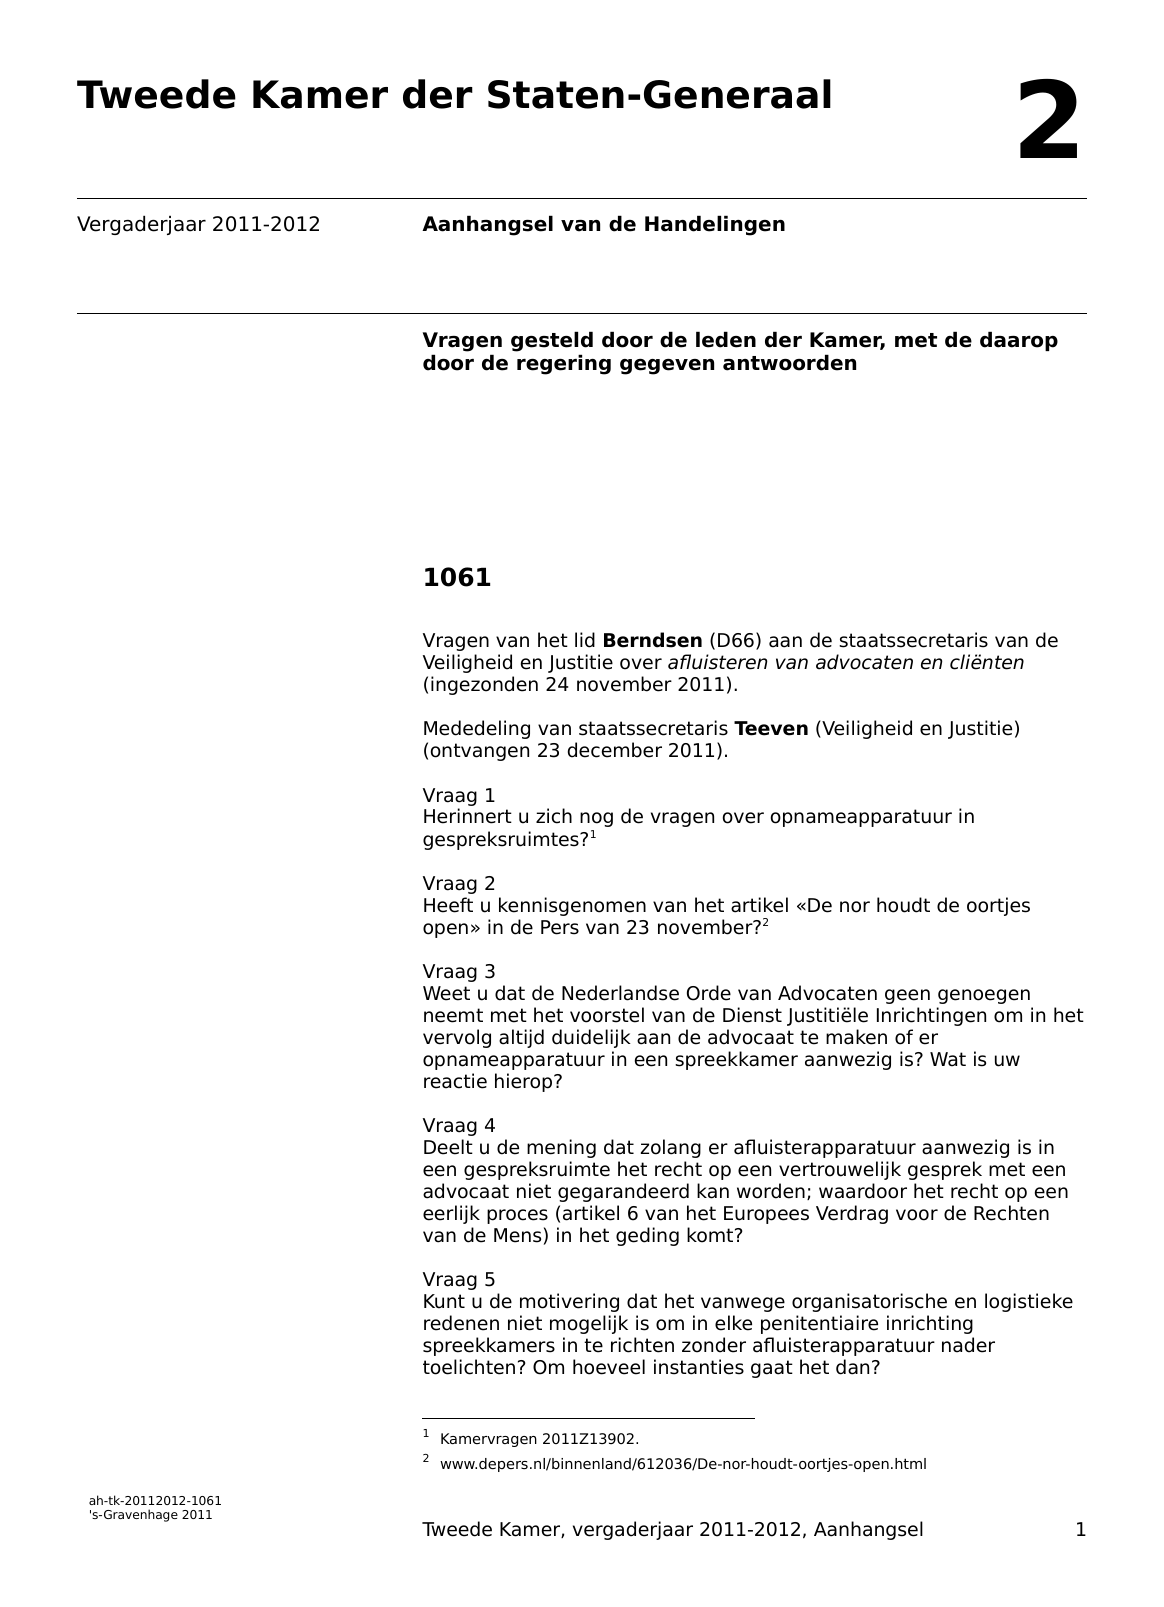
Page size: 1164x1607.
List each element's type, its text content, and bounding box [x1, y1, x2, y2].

table_header 2 [886, 59, 1087, 198]
text Heeft u kennisgenomen van het artikel «De nor houdt de oortjes open» in de Pers van 23 november? [422, 894, 1087, 938]
text ah-tk-20112012-1061 [88, 1494, 323, 1508]
table_cell [77, 314, 422, 375]
text www.depers.nl/binnenland/612036/De-nor-houdt-oortjes-open.html [422, 1452, 1087, 1474]
text Vraag 3 [422, 961, 1087, 983]
table_cell Aanhangsel van de Handelingen [422, 199, 1087, 313]
table_header Tweede Kamer der Staten-Generaal [77, 59, 886, 198]
text Vraag 4 [422, 1115, 1087, 1137]
table_cell Vragen gesteld door de leden der Kamer, met de daarop door de regering gegeven antwoorden [422, 314, 1087, 375]
text Kunt u de motivering dat het vanwege organisatorische en logistieke redenen niet mogelijk is om in elke penitentiaire inrichting spreekkamers in te richten zonder afluisterapparatuur nader toelichten? Om hoeveel instanties gaat het dan? [422, 1291, 1087, 1379]
table_cell Vergaderjaar 2011-2012 [77, 199, 422, 313]
text Vragen van het lid Berndsen (D66) aan de staatssecretaris van de Veiligheid en Justitie over afluisteren van advocaten en cliënten (ingezonden 24 november 2011). [422, 630, 1087, 696]
text Vraag 1 [422, 784, 1087, 806]
text Vraag 5 [422, 1269, 1087, 1291]
text Mededeling van staatssecretaris Teeven (Veiligheid en Justitie) (ontvangen 23 december 2011). [422, 718, 1087, 762]
text Deelt u de mening dat zolang er afluisterapparatuur aanwezig is in een gespreksruimte het recht op een vertrouwelijk gesprek met een advocaat niet gegarandeerd kan worden; waardoor het recht op een eerlijk proces (artikel 6 van het Europees Verdrag voor de Rechten van de Mens) in het geding komt? [422, 1137, 1087, 1247]
text Herinnert u zich nog de vragen over opnameapparatuur in gespreksruimtes? [422, 806, 1087, 850]
text 1061 [422, 563, 1087, 592]
text Vraag 2 [422, 873, 1087, 894]
text 's-Gravenhage 2011 [88, 1508, 323, 1522]
text Kamervragen 2011Z13902. [422, 1427, 1087, 1449]
text Weet u dat de Nederlandse Orde van Advocaten geen genoegen neemt met het voorstel van de Dienst Justitiële Inrichtingen om in het vervolg altijd duidelijk aan de advocaat te maken of er opnameapparatuur in een spreekkamer aanwezig is? Wat is uw reactie hierop? [422, 983, 1087, 1093]
